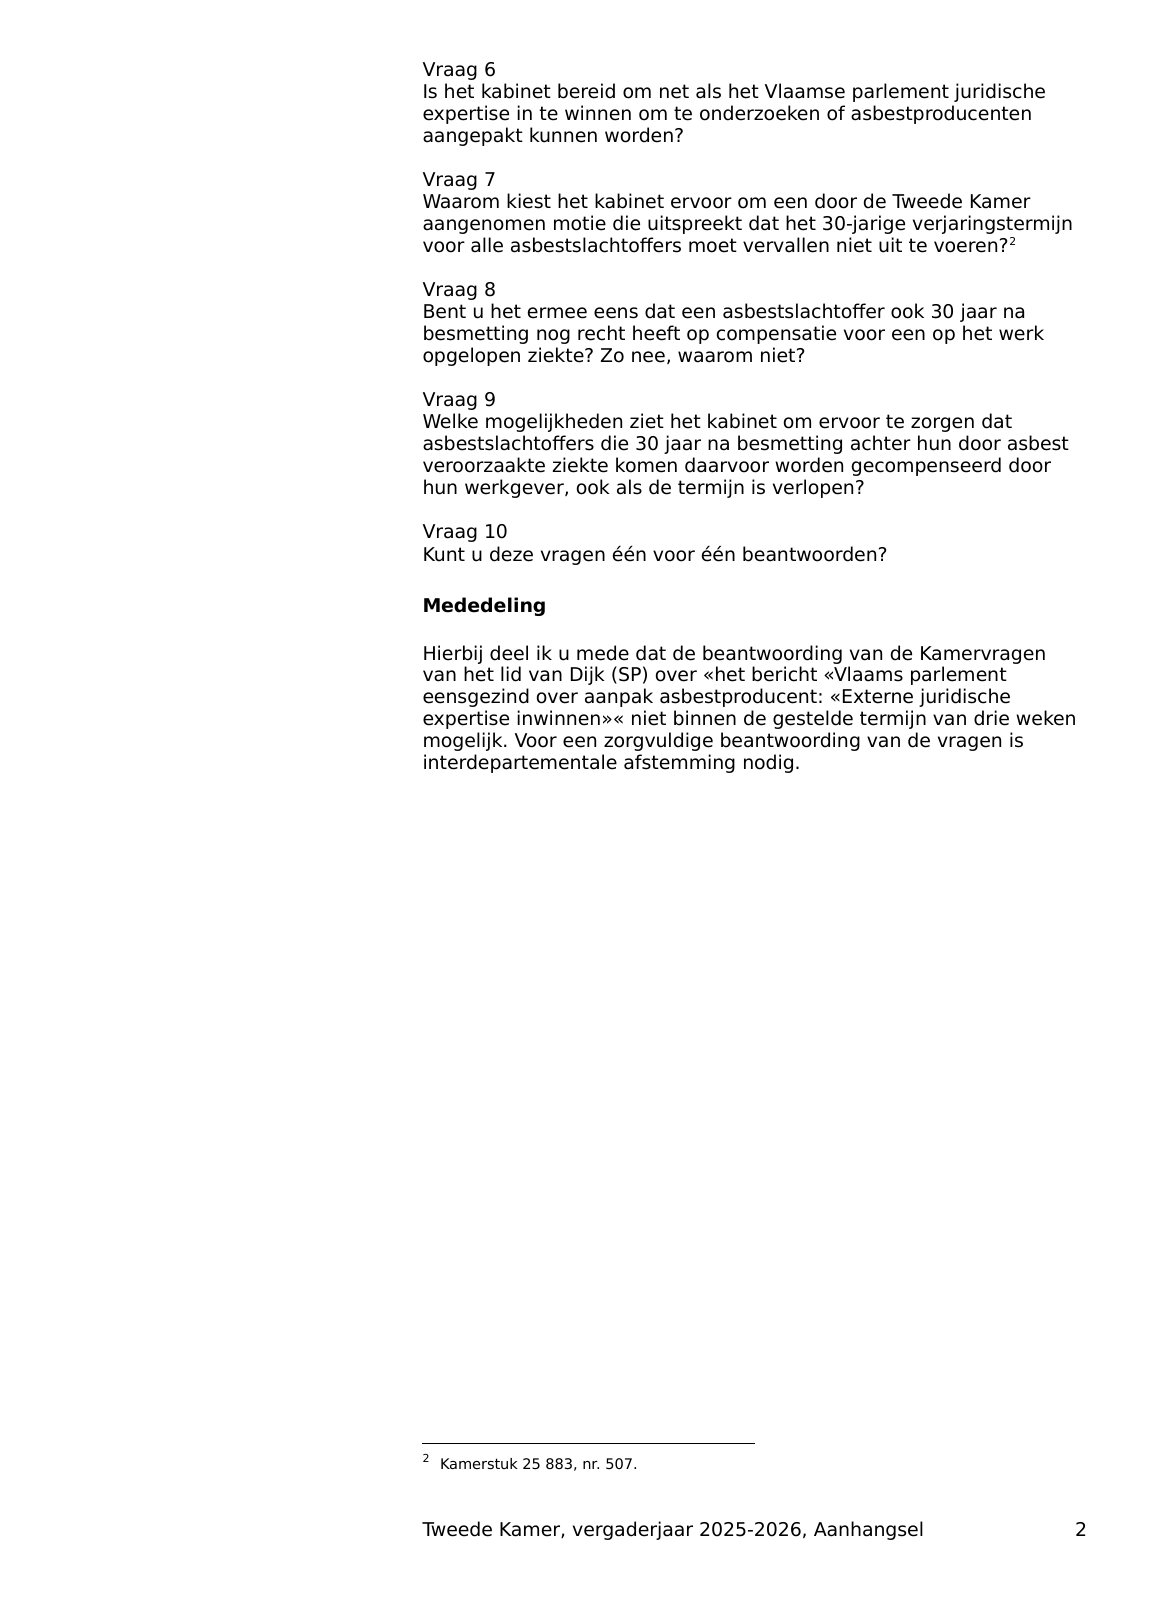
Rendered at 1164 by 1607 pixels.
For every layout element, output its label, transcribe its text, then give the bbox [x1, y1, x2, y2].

text Vraag 10 [422, 521, 1087, 543]
text Vraag 9 [422, 389, 1087, 411]
text Vraag 6 [422, 59, 1087, 81]
text Vraag 8 [422, 279, 1087, 301]
text Is het kabinet bereid om net als het Vlaamse parlement juridische expertise in te winnen om te onderzoeken of asbestproducenten aangepakt kunnen worden? [422, 81, 1087, 147]
text Waarom kiest het kabinet ervoor om een door de Tweede Kamer aangenomen motie die uitspreekt dat het 30-jarige verjaringstermijn voor alle asbestslachtoffers moet vervallen niet uit te voeren? [422, 191, 1087, 257]
text Kamerstuk 25 883, nr. 507. [422, 1452, 1087, 1474]
text Hierbij deel ik u mede dat de beantwoording van de Kamervragen van het lid van Dijk (SP) over «het bericht «Vlaams parlement eensgezind over aanpak asbestproducent: «Externe juridische expertise inwinnen»« niet binnen de gestelde termijn van drie weken mogelijk. Voor een zorgvuldige beantwoording van de vragen is interdepartementale afstemming nodig. [422, 642, 1087, 774]
text Bent u het ermee eens dat een asbestslachtoffer ook 30 jaar na besmetting nog recht heeft op compensatie voor een op het werk opgelopen ziekte? Zo nee, waarom niet? [422, 301, 1087, 367]
subtitle Mededeling [422, 595, 1087, 617]
text Welke mogelijkheden ziet het kabinet om ervoor te zorgen dat asbestslachtoffers die 30 jaar na besmetting achter hun door asbest veroorzaakte ziekte komen daarvoor worden gecompenseerd door hun werkgever, ook als de termijn is verlopen? [422, 411, 1087, 499]
text Kunt u deze vragen één voor één beantwoorden? [422, 543, 1087, 565]
text Vraag 7 [422, 169, 1087, 191]
